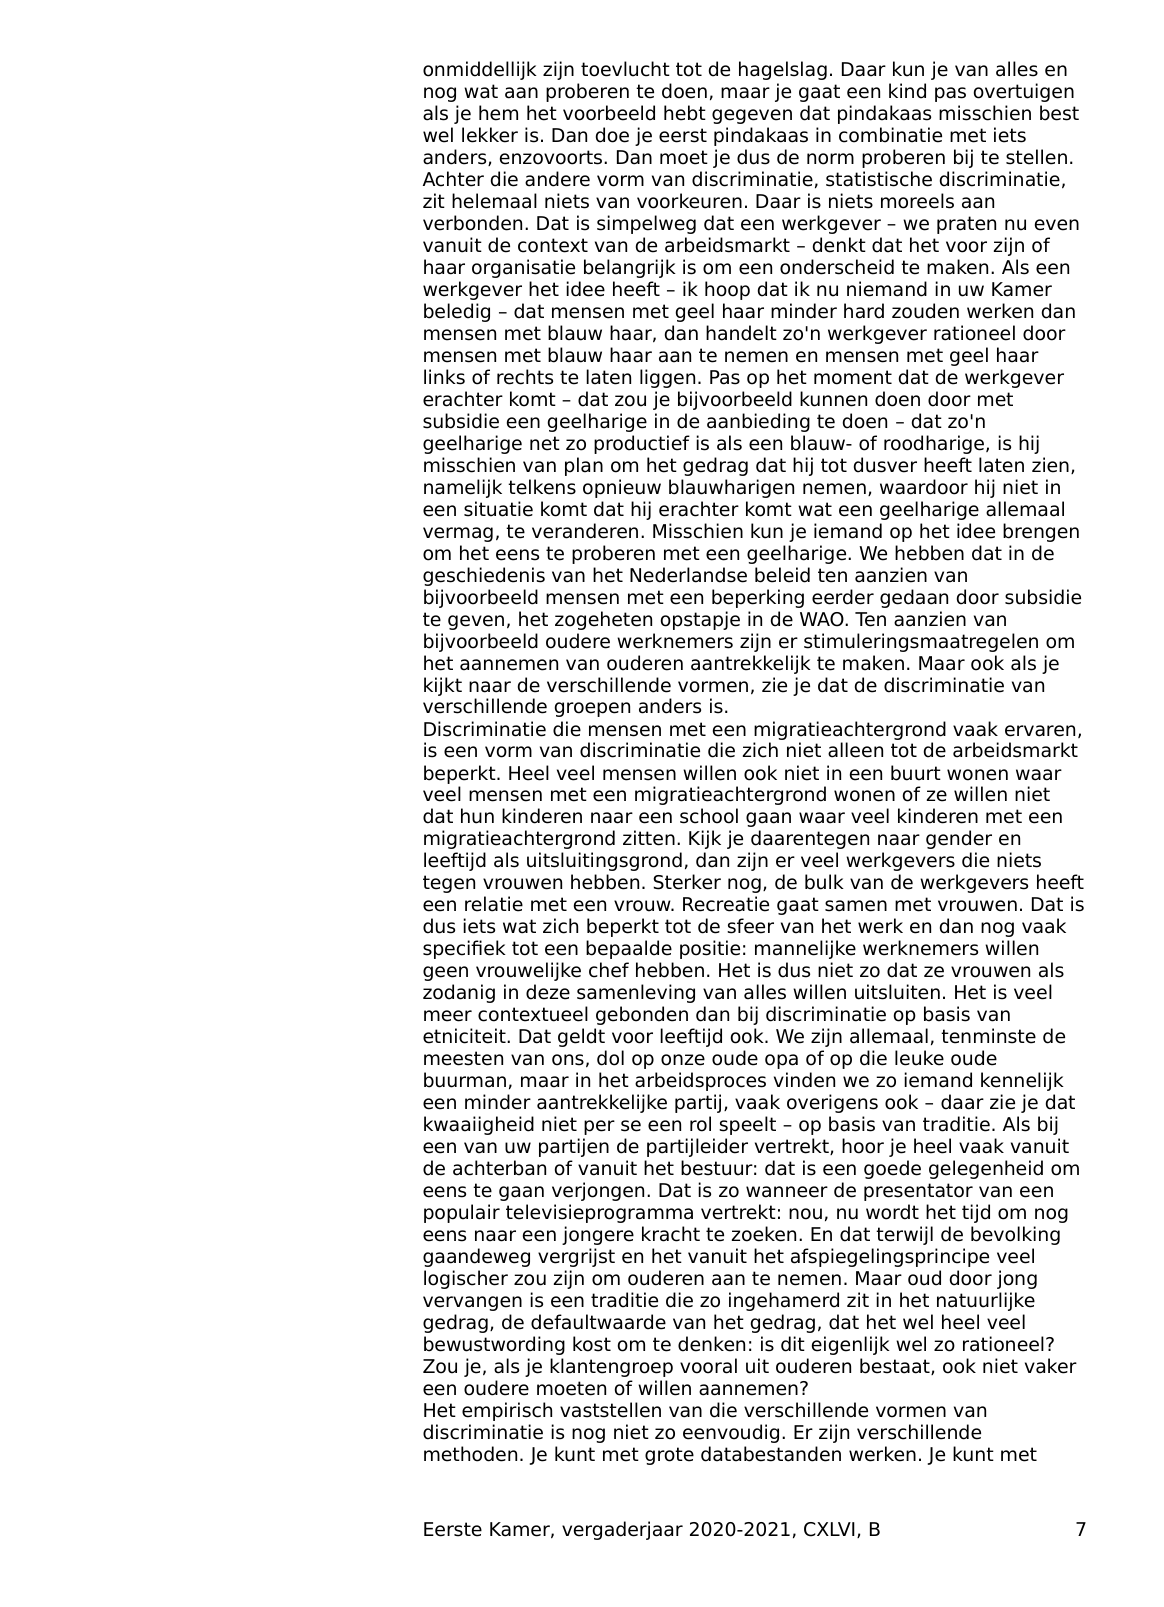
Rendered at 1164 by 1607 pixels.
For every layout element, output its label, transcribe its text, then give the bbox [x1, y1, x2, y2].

text onmiddellijk zijn toevlucht tot de hagelslag. Daar kun je van alles en nog wat aan proberen te doen, maar je gaat een kind pas overtuigen als je hem het voorbeeld hebt gegeven dat pindakaas misschien best wel lekker is. Dan doe je eerst pindakaas in combinatie met iets anders, enzovoorts. Dan moet je dus de norm proberen bij te stellen. [422, 59, 1087, 169]
text Achter die andere vorm van discriminatie, statistische discriminatie, zit helemaal niets van voorkeuren. Daar is niets moreels aan verbonden. Dat is simpelweg dat een werkgever – we praten nu even vanuit de context van de arbeidsmarkt – denkt dat het voor zijn of haar organisatie belangrijk is om een onderscheid te maken. Als een werkgever het idee heeft – ik hoop dat ik nu niemand in uw Kamer beledig – dat mensen met geel haar minder hard zouden werken dan mensen met blauw haar, dan handelt zo'n werkgever rationeel door mensen met blauw haar aan te nemen en mensen met geel haar links of rechts te laten liggen. Pas op het moment dat de werkgever erachter komt – dat zou je bijvoorbeeld kunnen doen door met subsidie een geelharige in de aanbieding te doen – dat zo'n geelharige net zo productief is als een blauw- of roodharige, is hij misschien van plan om het gedrag dat hij tot dusver heeft laten zien, namelijk telkens opnieuw blauwharigen nemen, waardoor hij niet in een situatie komt dat hij erachter komt wat een geelharige allemaal vermag, te veranderen. Misschien kun je iemand op het idee brengen om het eens te proberen met een geelharige. We hebben dat in de geschiedenis van het Nederlandse beleid ten aanzien van bijvoorbeeld mensen met een beperking eerder gedaan door subsidie te geven, het zogeheten opstapje in de WAO. Ten aanzien van bijvoorbeeld oudere werknemers zijn er stimuleringsmaatregelen om het aannemen van ouderen aantrekkelijk te maken. Maar ook als je kijkt naar de verschillende vormen, zie je dat de discriminatie van verschillende groepen anders is. [422, 169, 1087, 718]
text Het empirisch vaststellen van die verschillende vormen van discriminatie is nog niet zo eenvoudig. Er zijn verschillende methoden. Je kunt met grote databestanden werken. Je kunt met [422, 1400, 1087, 1466]
text Discriminatie die mensen met een migratieachtergrond vaak ervaren, is een vorm van discriminatie die zich niet alleen tot de arbeidsmarkt beperkt. Heel veel mensen willen ook niet in een buurt wonen waar veel mensen met een migratieachtergrond wonen of ze willen niet dat hun kinderen naar een school gaan waar veel kinderen met een migratieachtergrond zitten. Kijk je daarentegen naar gender en leeftijd als uitsluitingsgrond, dan zijn er veel werkgevers die niets tegen vrouwen hebben. Sterker nog, de bulk van de werkgevers heeft een relatie met een vrouw. Recreatie gaat samen met vrouwen. Dat is dus iets wat zich beperkt tot de sfeer van het werk en dan nog vaak specifiek tot een bepaalde positie: mannelijke werknemers willen geen vrouwelijke chef hebben. Het is dus niet zo dat ze vrouwen als zodanig in deze samenleving van alles willen uitsluiten. Het is veel meer contextueel gebonden dan bij discriminatie op basis van etniciteit. Dat geldt voor leeftijd ook. We zijn allemaal, tenminste de meesten van ons, dol op onze oude opa of op die leuke oude buurman, maar in het arbeidsproces vinden we zo iemand kennelijk een minder aantrekkelijke partij, vaak overigens ook – daar zie je dat kwaaiigheid niet per se een rol speelt – op basis van traditie. Als bij een van uw partijen de partijleider vertrekt, hoor je heel vaak vanuit de achterban of vanuit het bestuur: dat is een goede gelegenheid om eens te gaan verjongen. Dat is zo wanneer de presentator van een populair televisieprogramma vertrekt: nou, nu wordt het tijd om nog eens naar een jongere kracht te zoeken. En dat terwijl de bevolking gaandeweg vergrijst en het vanuit het afspiegelingsprincipe veel logischer zou zijn om ouderen aan te nemen. Maar oud door jong vervangen is een traditie die zo ingehamerd zit in het natuurlijke gedrag, de defaultwaarde van het gedrag, dat het wel heel veel bewustwording kost om te denken: is dit eigenlijk wel zo rationeel? Zou je, als je klantengroep vooral uit ouderen bestaat, ook niet vaker een oudere moeten of willen aannemen? [422, 718, 1087, 1400]
